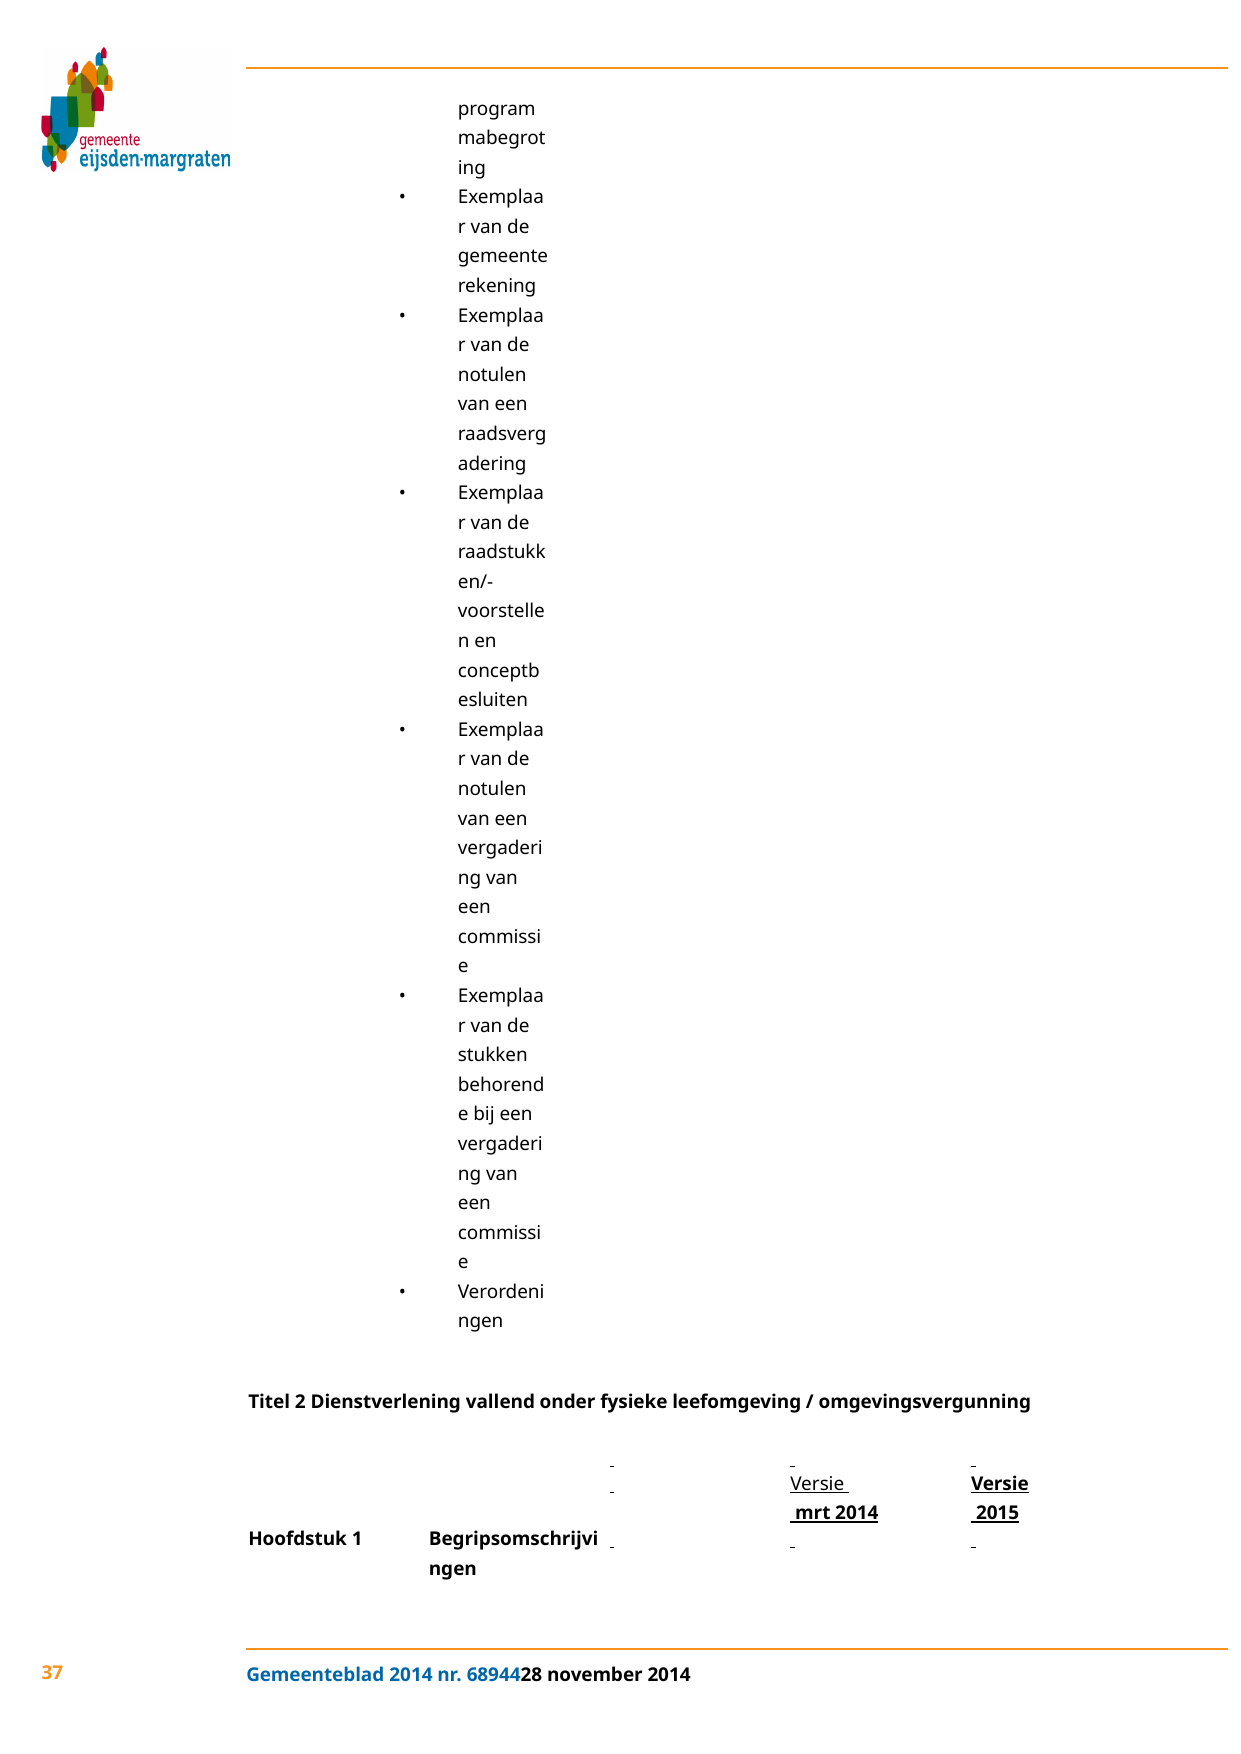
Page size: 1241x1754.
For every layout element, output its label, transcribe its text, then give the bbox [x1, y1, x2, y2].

table_header [790, 1444, 971, 1470]
table_cell [790, 1525, 971, 1580]
table_header [609, 1444, 790, 1470]
table_cell [248, 1470, 429, 1525]
table_cell [429, 1580, 609, 1606]
table_cell [248, 95, 398, 1333]
table_cell Begripsomschrijvingen [429, 1525, 609, 1580]
table_cell [429, 1470, 609, 1525]
table_cell Hoofdstuk 1 [248, 1525, 429, 1580]
table_cell [609, 1580, 790, 1606]
table_cell [609, 1470, 790, 1525]
table_header [971, 1444, 1152, 1470]
table_cell Versie 2015 [971, 1470, 1152, 1525]
table_cell Versie mrt 2014 [790, 1470, 971, 1525]
picture [41, 47, 231, 172]
table_cell [549, 95, 700, 1333]
table_cell [248, 1580, 429, 1606]
table_cell [790, 1580, 971, 1606]
table_cell programmabegroting Exemplaar van de gemeenterekening Exemplaar van de notulen van een raadsvergadering Exemplaar van de raadstukken/- voorstellen en conceptbesluiten Exemplaar van de notulen van een vergadering van een commissie Exemplaar van de stukken behorende bij een vergadering van een commissie Verordeningen [399, 95, 549, 1333]
table_cell [971, 1525, 1152, 1580]
table_cell [609, 1525, 790, 1580]
table_header [429, 1444, 609, 1470]
table_header [248, 1444, 429, 1470]
text Titel 2 Dienstverlening vallend onder fysieke leefomgeving / omgevingsvergunning [248, 1389, 1152, 1414]
table_cell [971, 1580, 1152, 1606]
